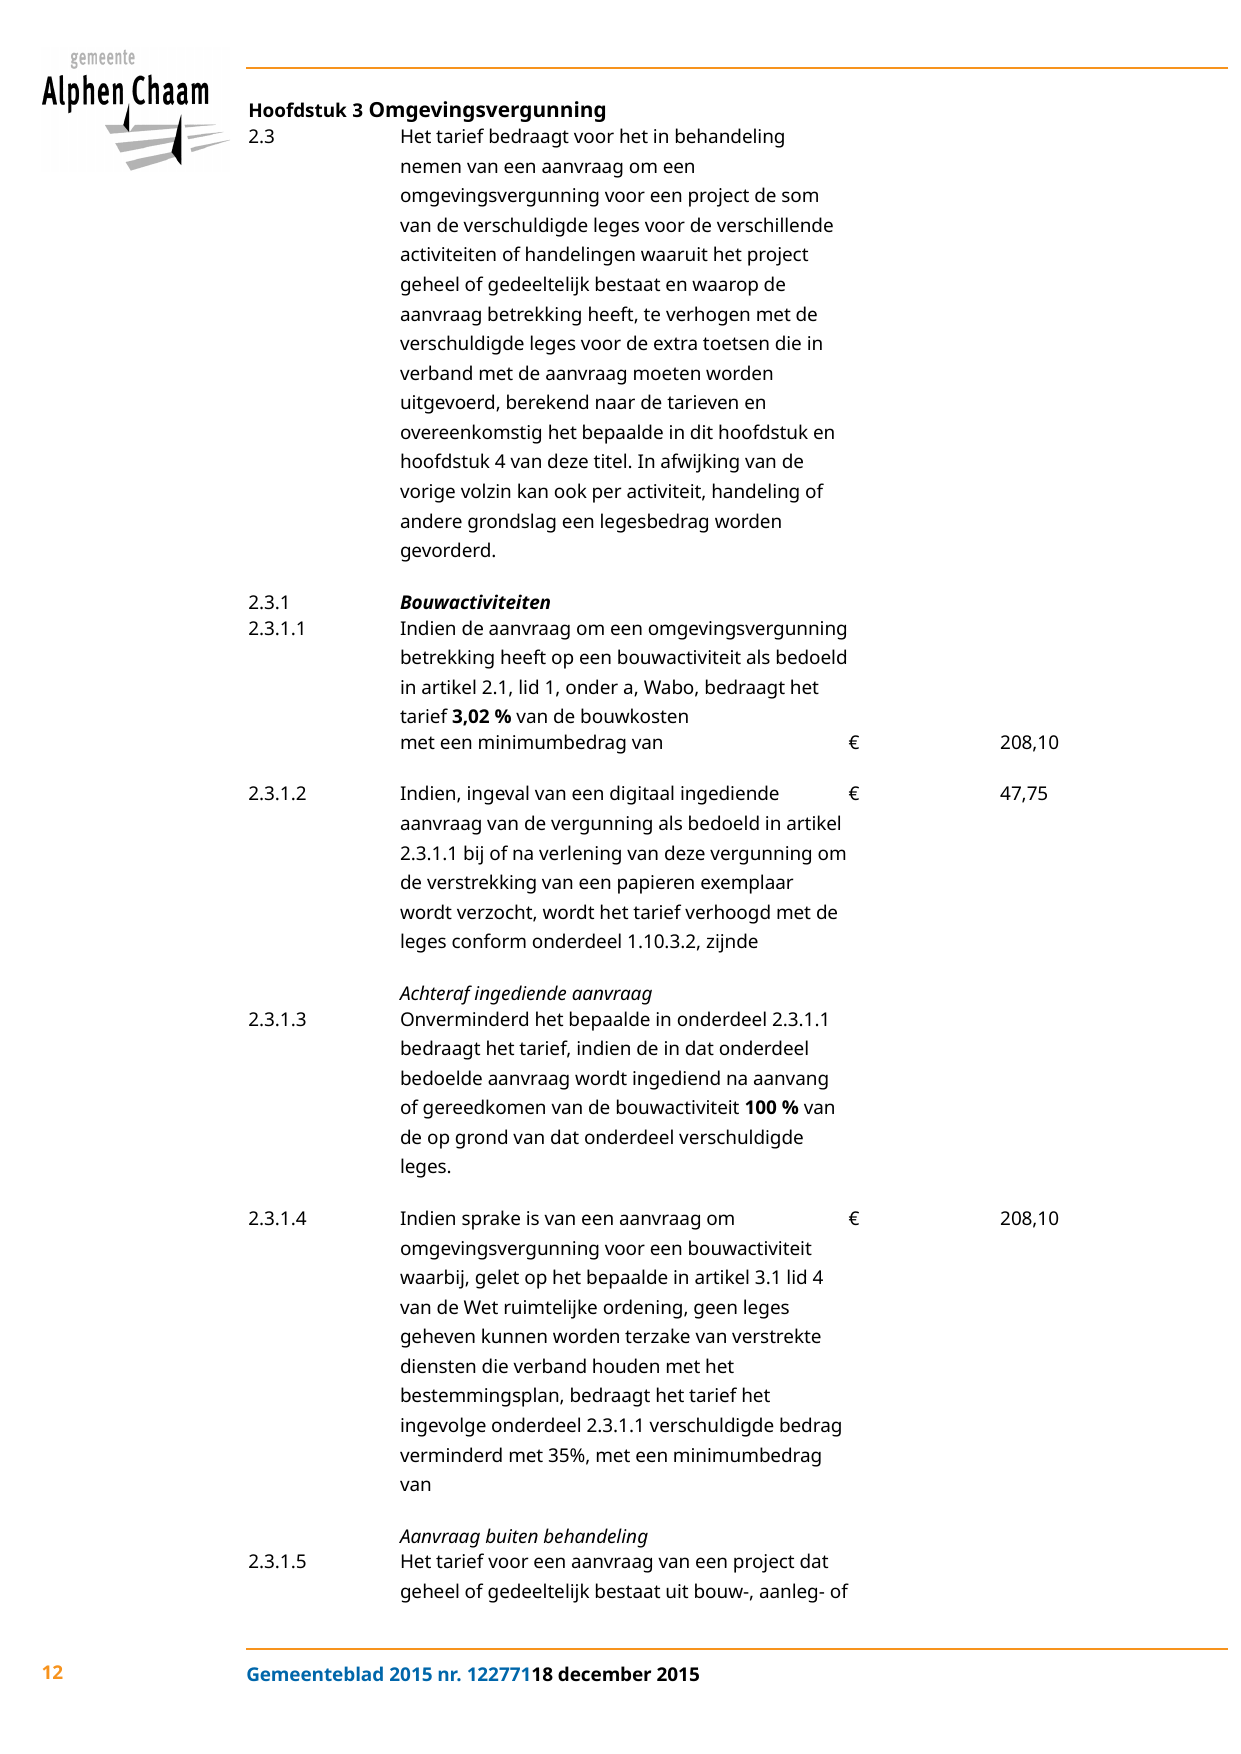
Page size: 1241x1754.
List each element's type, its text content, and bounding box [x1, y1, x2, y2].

table_cell [1000, 954, 1152, 980]
table_cell [1000, 1549, 1152, 1604]
table_cell 2.3.1 [248, 589, 400, 615]
table_cell 2.3.1.3 [248, 1006, 400, 1179]
table_cell [400, 563, 848, 589]
table_cell [1000, 589, 1152, 615]
table_cell Indien de aanvraag om een omgevingsvergunning betrekking heeft op een bouwactiviteit als bedoeld in artikel 2.1, lid 1, onder a, Wabo, bedraagt het tarief 3,02 % van de bouwkosten [400, 615, 848, 729]
table_cell € [848, 729, 1000, 755]
table_cell [848, 1179, 1000, 1205]
table_cell [248, 1523, 400, 1548]
table_cell [400, 1179, 848, 1205]
table_cell [248, 563, 400, 589]
table_cell € [848, 781, 1000, 954]
table_cell 208,10 [1000, 729, 1152, 755]
table_cell 208,10 [1000, 1205, 1152, 1497]
table_cell [848, 615, 1000, 729]
table_cell [1000, 1006, 1152, 1179]
table_cell [1000, 615, 1152, 729]
table_cell [848, 1497, 1000, 1523]
picture [41, 47, 231, 172]
table_cell [248, 980, 400, 1006]
table_cell [848, 755, 1000, 781]
table_cell [248, 755, 400, 781]
table_cell Het tarief voor een aanvraag van een project dat geheel of gedeeltelijk bestaat uit bouw-, aanleg- of [400, 1549, 848, 1604]
table_cell [848, 1523, 1000, 1548]
table_cell 2.3.1.1 [248, 615, 400, 729]
table_cell [1000, 1179, 1152, 1205]
table_cell [1000, 755, 1152, 781]
table_cell [848, 980, 1000, 1006]
table_cell [1000, 1523, 1152, 1548]
table_cell met een minimumbedrag van [400, 729, 848, 755]
table_cell € [848, 1205, 1000, 1497]
table_cell Achteraf ingediende aanvraag [400, 980, 848, 1006]
table_cell 47,75 [1000, 781, 1152, 954]
table_cell [400, 954, 848, 980]
table_cell [400, 1497, 848, 1523]
table_cell Bouwactiviteiten [400, 589, 848, 615]
table_cell [848, 954, 1000, 980]
table_cell 2.3.1.4 [248, 1205, 400, 1497]
text Hoofdstuk 3 Omgevingsvergunning [248, 95, 1152, 123]
table_cell [1000, 563, 1152, 589]
table_cell [848, 589, 1000, 615]
table_cell [848, 563, 1000, 589]
table_cell Indien sprake is van een aanvraag om omgevingsvergunning voor een bouwactiviteit waarbij, gelet op het bepaalde in artikel 3.1 lid 4 van de Wet ruimtelijke ordening, geen leges geheven kunnen worden terzake van verstrekte diensten die verband houden met het bestemmingsplan, bedraagt het tarief het ingevolge onderdeel 2.3.1.1 verschuldigde bedrag verminderd met 35%, met een minimumbedrag van [400, 1205, 848, 1497]
table_cell [248, 954, 400, 980]
table_cell Indien, ingeval van een digitaal ingediende aanvraag van de vergunning als bedoeld in artikel 2.3.1.1 bij of na verlening van deze vergunning om de verstrekking van een papieren exemplaar wordt verzocht, wordt het tarief verhoogd met de leges conform onderdeel 1.10.3.2, zijnde [400, 781, 848, 954]
table_header [848, 123, 1000, 563]
table_cell 2.3.1.5 [248, 1549, 400, 1604]
table_cell [248, 1497, 400, 1523]
table_cell 2.3.1.2 [248, 781, 400, 954]
table_header [1000, 123, 1152, 563]
table_cell [848, 1549, 1000, 1604]
table_cell [1000, 980, 1152, 1006]
table_cell Onverminderd het bepaalde in onderdeel 2.3.1.1 bedraagt het tarief, indien de in dat onderdeel bedoelde aanvraag wordt ingediend na aanvang of gereedkomen van de bouwactiviteit 100 % van de op grond van dat onderdeel verschuldigde leges. [400, 1006, 848, 1179]
table_header 2.3 [248, 123, 400, 563]
table_cell [400, 755, 848, 781]
table_cell [848, 1006, 1000, 1179]
table_header Het tarief bedraagt voor het in behandeling nemen van een aanvraag om een omgevingsvergunning voor een project de som van de verschuldigde leges voor de verschillende activiteiten of handelingen waaruit het project geheel of gedeeltelijk bestaat en waarop de aanvraag betrekking heeft, te verhogen met de verschuldigde leges voor de extra toetsen die in verband met de aanvraag moeten worden uitgevoerd, berekend naar de tarieven en overeenkomstig het bepaalde in dit hoofdstuk en hoofdstuk 4 van deze titel. In afwijking van de vorige volzin kan ook per activiteit, handeling of andere grondslag een legesbedrag worden gevorderd. [400, 123, 848, 563]
table_cell [1000, 1497, 1152, 1523]
table_cell [248, 1179, 400, 1205]
table_cell Aanvraag buiten behandeling [400, 1523, 848, 1548]
table_cell [248, 729, 400, 755]
